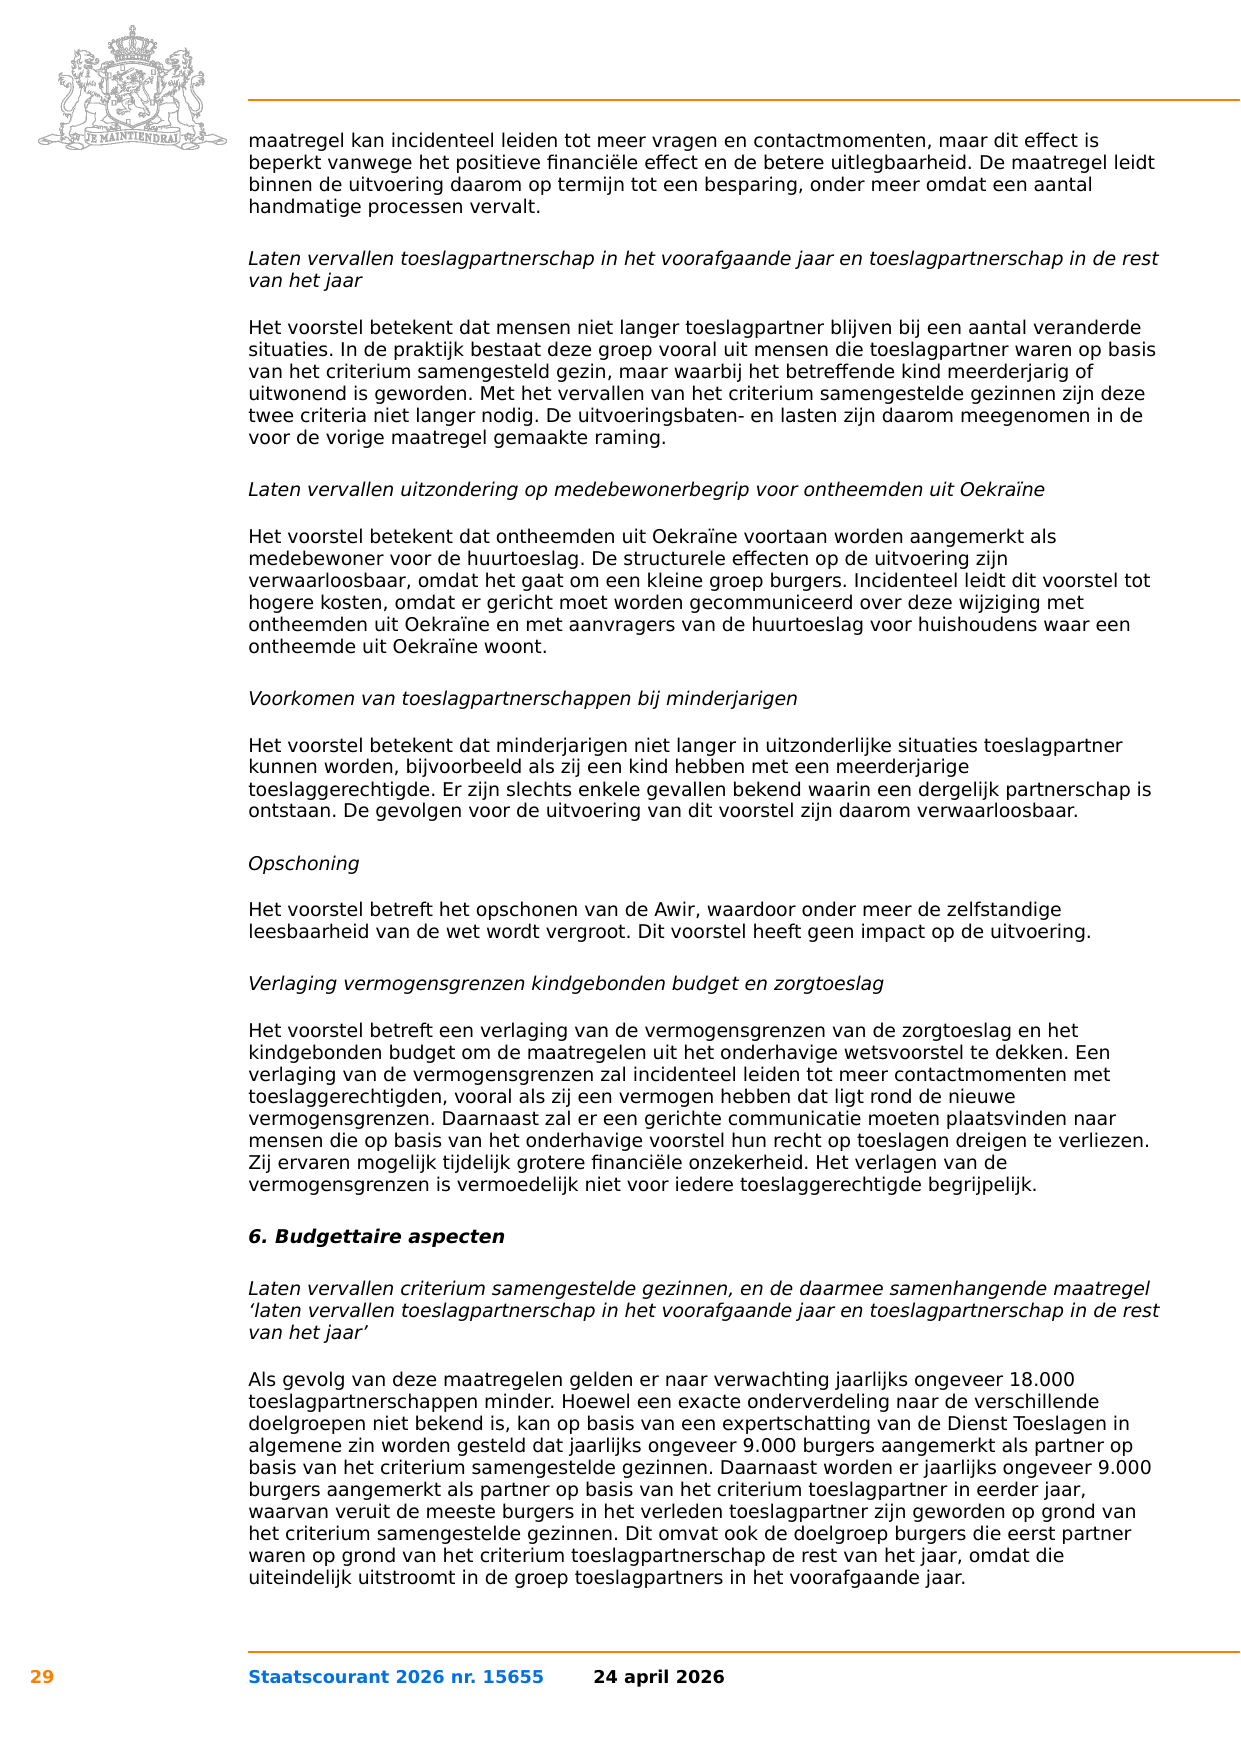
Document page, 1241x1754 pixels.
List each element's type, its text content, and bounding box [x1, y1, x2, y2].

text Het voorstel betreft een verlaging van de vermogensgrenzen van de zorgtoeslag en het kindgebonden budget om de maatregelen uit het onderhavige wetsvoorstel te dekken. Een verlaging van de vermogensgrenzen zal incidenteel leiden tot meer contactmomenten met toeslaggerechtigden, vooral als zij een vermogen hebben dat ligt rond de nieuwe vermogensgrenzen. Daarnaast zal er een gerichte communicatie moeten plaatsvinden naar mensen die op basis van het onderhavige voorstel hun recht op toeslagen dreigen te verliezen. Zij ervaren mogelijk tijdelijk grotere financiële onzekerheid. Het verlagen van de vermogensgrenzen is vermoedelijk niet voor iedere toeslaggerechtigde begrijpelijk. [248, 1020, 1163, 1196]
text Het voorstel betekent dat minderjarigen niet langer in uitzonderlijke situaties toeslagpartner kunnen worden, bijvoorbeeld als zij een kind hebben met een meerderjarige toeslaggerechtigde. Er zijn slechts enkele gevallen bekend waarin een dergelijk partnerschap is ontstaan. De gevolgen voor de uitvoering van dit voorstel zijn daarom verwaarloosbaar. [248, 734, 1163, 822]
subtitle Voorkomen van toeslagpartnerschappen bij minderjarigen [248, 687, 1163, 709]
subtitle Opschoning [248, 852, 1163, 874]
text maatregel kan incidenteel leiden tot meer vragen en contactmomenten, maar dit effect is beperkt vanwege het positieve financiële effect en de betere uitlegbaarheid. De maatregel leidt binnen de uitvoering daarom op termijn tot een besparing, onder meer omdat een aantal handmatige processen vervalt. [248, 130, 1163, 218]
text Als gevolg van deze maatregelen gelden er naar verwachting jaarlijks ongeveer 18.000 toeslagpartnerschappen minder. Hoewel een exacte onderverdeling naar de verschillende doelgroepen niet bekend is, kan op basis van een expertschatting van de Dienst Toeslagen in algemene zin worden gesteld dat jaarlijks ongeveer 9.000 burgers aangemerkt als partner op basis van het criterium samengestelde gezinnen. Daarnaast worden er jaarlijks ongeveer 9.000 burgers aangemerkt als partner op basis van het criterium toeslagpartner in eerder jaar, waarvan veruit de meeste burgers in het verleden toeslagpartner zijn geworden op grond van het criterium samengestelde gezinnen. Dit omvat ook de doelgroep burgers die eerst partner waren op grond van het criterium toeslagpartnerschap de rest van het jaar, omdat die uiteindelijk uitstroomt in de groep toeslagpartners in het voorafgaande jaar. [248, 1369, 1163, 1589]
subtitle 6. Budgettaire aspecten [248, 1226, 1163, 1248]
text Het voorstel betreft het opschonen van de Awir, waardoor onder meer de zelfstandige leesbaarheid van de wet wordt vergroot. Dit voorstel heeft geen impact op de uitvoering. [248, 899, 1163, 943]
subtitle Laten vervallen uitzondering op medebewonerbegrip voor ontheemden uit Oekraïne [248, 479, 1163, 501]
subtitle Laten vervallen toeslagpartnerschap in het voorafgaande jaar en toeslagpartnerschap in de rest van het jaar [248, 248, 1163, 292]
subtitle Verlaging vermogensgrenzen kindgebonden budget en zorgtoeslag [248, 973, 1163, 995]
picture [38, 25, 227, 150]
text Het voorstel betekent dat mensen niet langer toeslagpartner blijven bij een aantal veranderde situaties. In de praktijk bestaat deze groep vooral uit mensen die toeslagpartner waren op basis van het criterium samengesteld gezin, maar waarbij het betreffende kind meerderjarig of uitwonend is geworden. Met het vervallen van het criterium samengestelde gezinnen zijn deze twee criteria niet langer nodig. De uitvoeringsbaten- en lasten zijn daarom meegenomen in de voor de vorige maatregel gemaakte raming. [248, 317, 1163, 449]
text Het voorstel betekent dat ontheemden uit Oekraïne voortaan worden aangemerkt als medebewoner voor de huurtoeslag. De structurele effecten op de uitvoering zijn verwaarloosbaar, omdat het gaat om een kleine groep burgers. Incidenteel leidt dit voorstel tot hogere kosten, omdat er gericht moet worden gecommuniceerd over deze wijziging met ontheemden uit Oekraïne en met aanvragers van de huurtoeslag voor huishoudens waar een ontheemde uit Oekraïne woont. [248, 526, 1163, 657]
subtitle Laten vervallen criterium samengestelde gezinnen, en de daarmee samenhangende maatregel ‘laten vervallen toeslagpartnerschap in het voorafgaande jaar en toeslagpartnerschap in de rest van het jaar’ [248, 1278, 1163, 1344]
